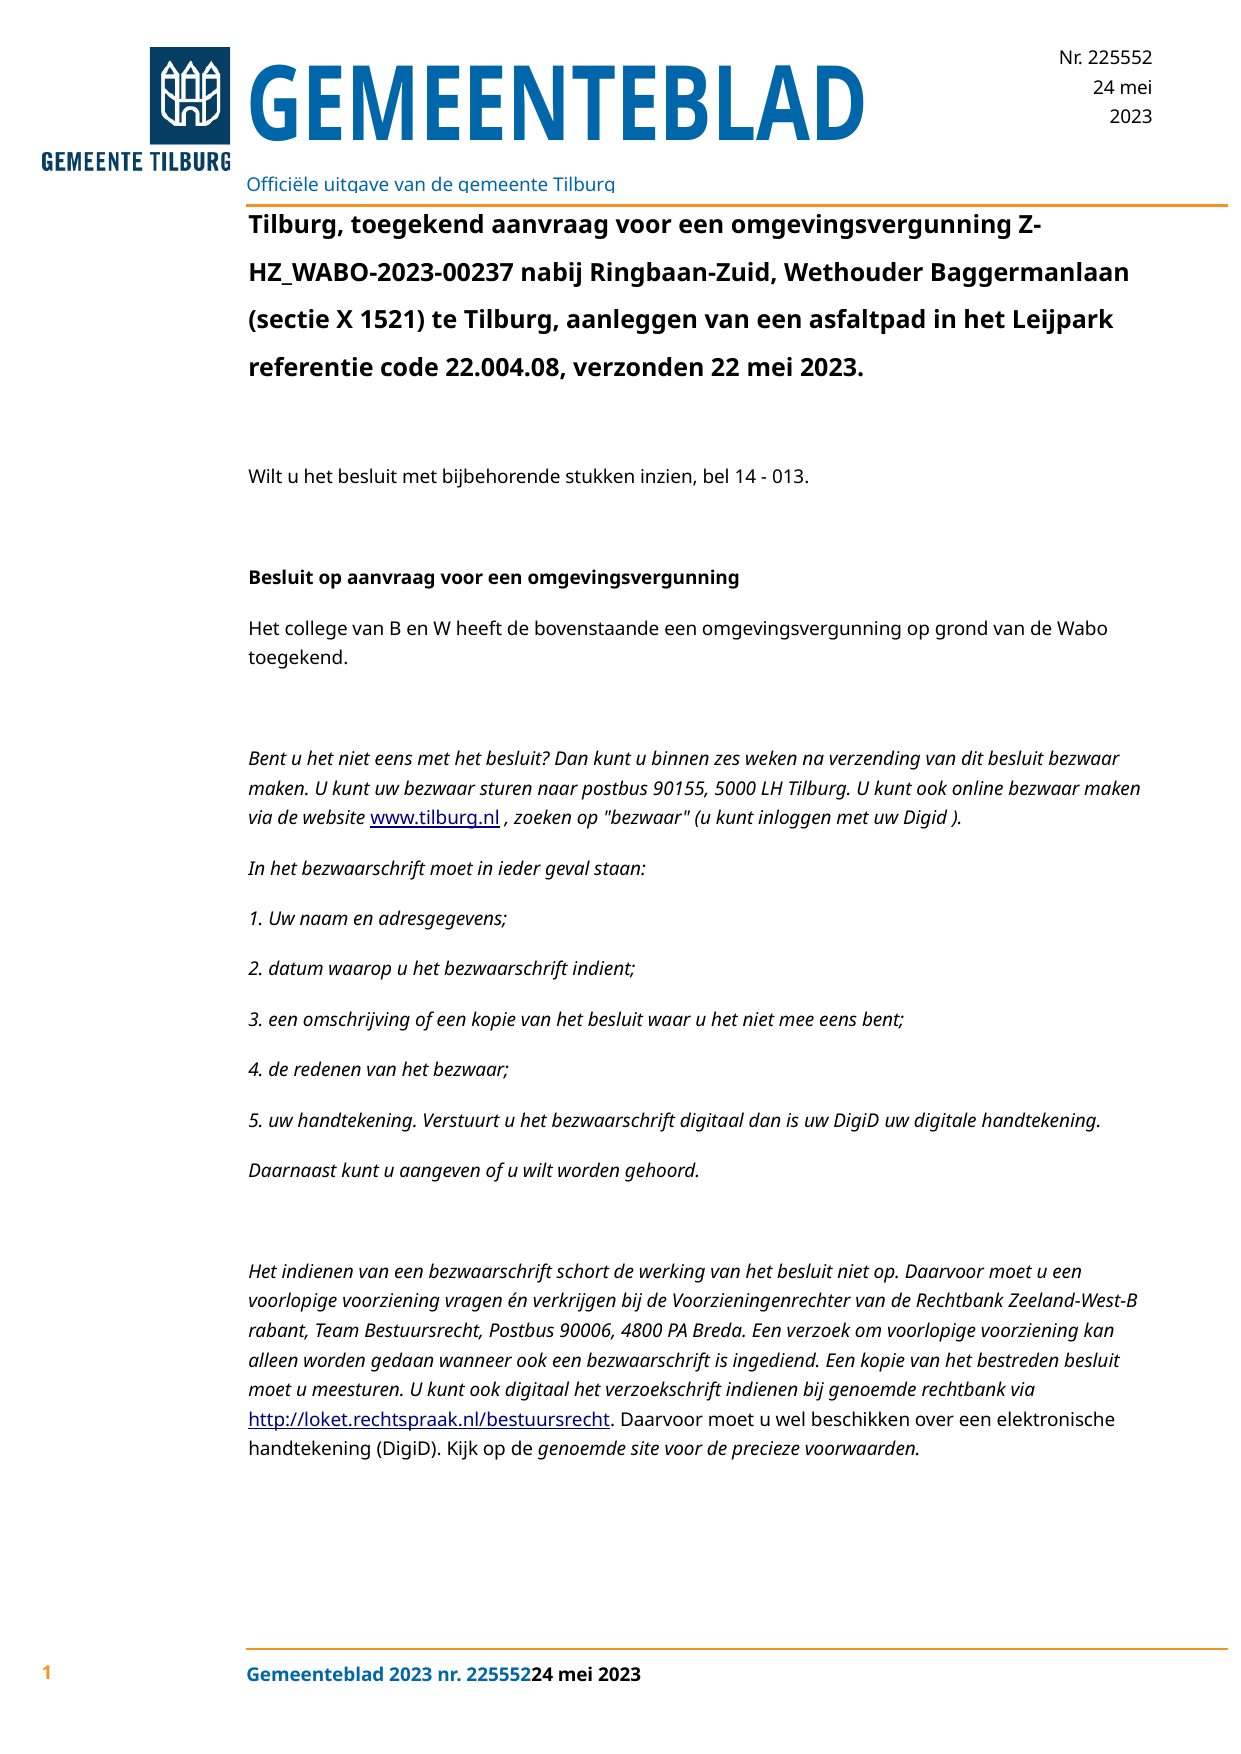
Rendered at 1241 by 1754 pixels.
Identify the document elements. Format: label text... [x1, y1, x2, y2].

text 1. Uw naam en adresgegevens; [248, 905, 1152, 931]
text Daarnaast kunt u aangeven of u wilt worden gehoord. [248, 1157, 1152, 1183]
picture [41, 47, 231, 172]
text 2. datum waarop u het bezwaarschrift indient; [248, 956, 1152, 981]
text 3. een omschrijving of een kopie van het besluit waar u het niet mee eens bent; [248, 1006, 1152, 1032]
text Het college van B en W heeft de bovenstaande een omgevingsvergunning op grond van de Wabo toegekend. [248, 615, 1152, 670]
text Bent u het niet eens met het besluit? Dan kunt u binnen zes weken na verzending van dit besluit bezwaar maken. U kunt uw bezwaar sturen naar postbus 90155, 5000 LH Tilburg. U kunt ook online bezwaar maken via de website www.tilburg.nl , zoeken op "bezwaar" (u kunt inloggen met uw Digid ). [248, 745, 1152, 830]
text Het indienen van een bezwaarschrift schort de werking van het besluit niet op. Daarvoor moet u een voorlopige voorziening vragen én verkrijgen bij de Voorzieningenrechter van de Rechtbank Zeeland-West-B rabant, Team Bestuursrecht, Postbus 90006, 4800 PA Breda. Een verzoek om voorlopige voorziening kan alleen worden gedaan wanneer ook een bezwaarschrift is ingediend. Een kopie van het bestreden besluit moet u meesturen. U kunt ook digitaal het verzoekschrift indienen bij genoemde rechtbank via http://loket.rechtspraak.nl/bestuursrecht. Daarvoor moet u wel beschikken over een elektronische handtekening (DigiD). Kijk op de genoemde site voor de precieze voorwaarden. [248, 1258, 1152, 1461]
text Tilburg, toegekend aanvraag voor een omgevingsvergunning Z-HZ_WABO-2023-00237 nabij Ringbaan-Zuid, Wethouder Baggermanlaan (sectie X 1521) te Tilburg, aanleggen van een asfaltpad in het Leijpark referentie code 22.004.08, verzonden 22 mei 2023. [248, 207, 1152, 384]
text 5. uw handtekening. Verstuurt u het bezwaarschrift digitaal dan is uw DigiD uw digitale handtekening. [248, 1107, 1152, 1133]
text In het bezwaarschrift moet in ieder geval staan: [248, 855, 1152, 881]
text 4. de redenen van het bezwaar; [248, 1056, 1152, 1082]
text Besluit op aanvraag voor een omgevingsvergunning [248, 564, 1152, 590]
text Wilt u het besluit met bijbehorende stukken inzien, bel 14 - 013. [248, 463, 1152, 489]
